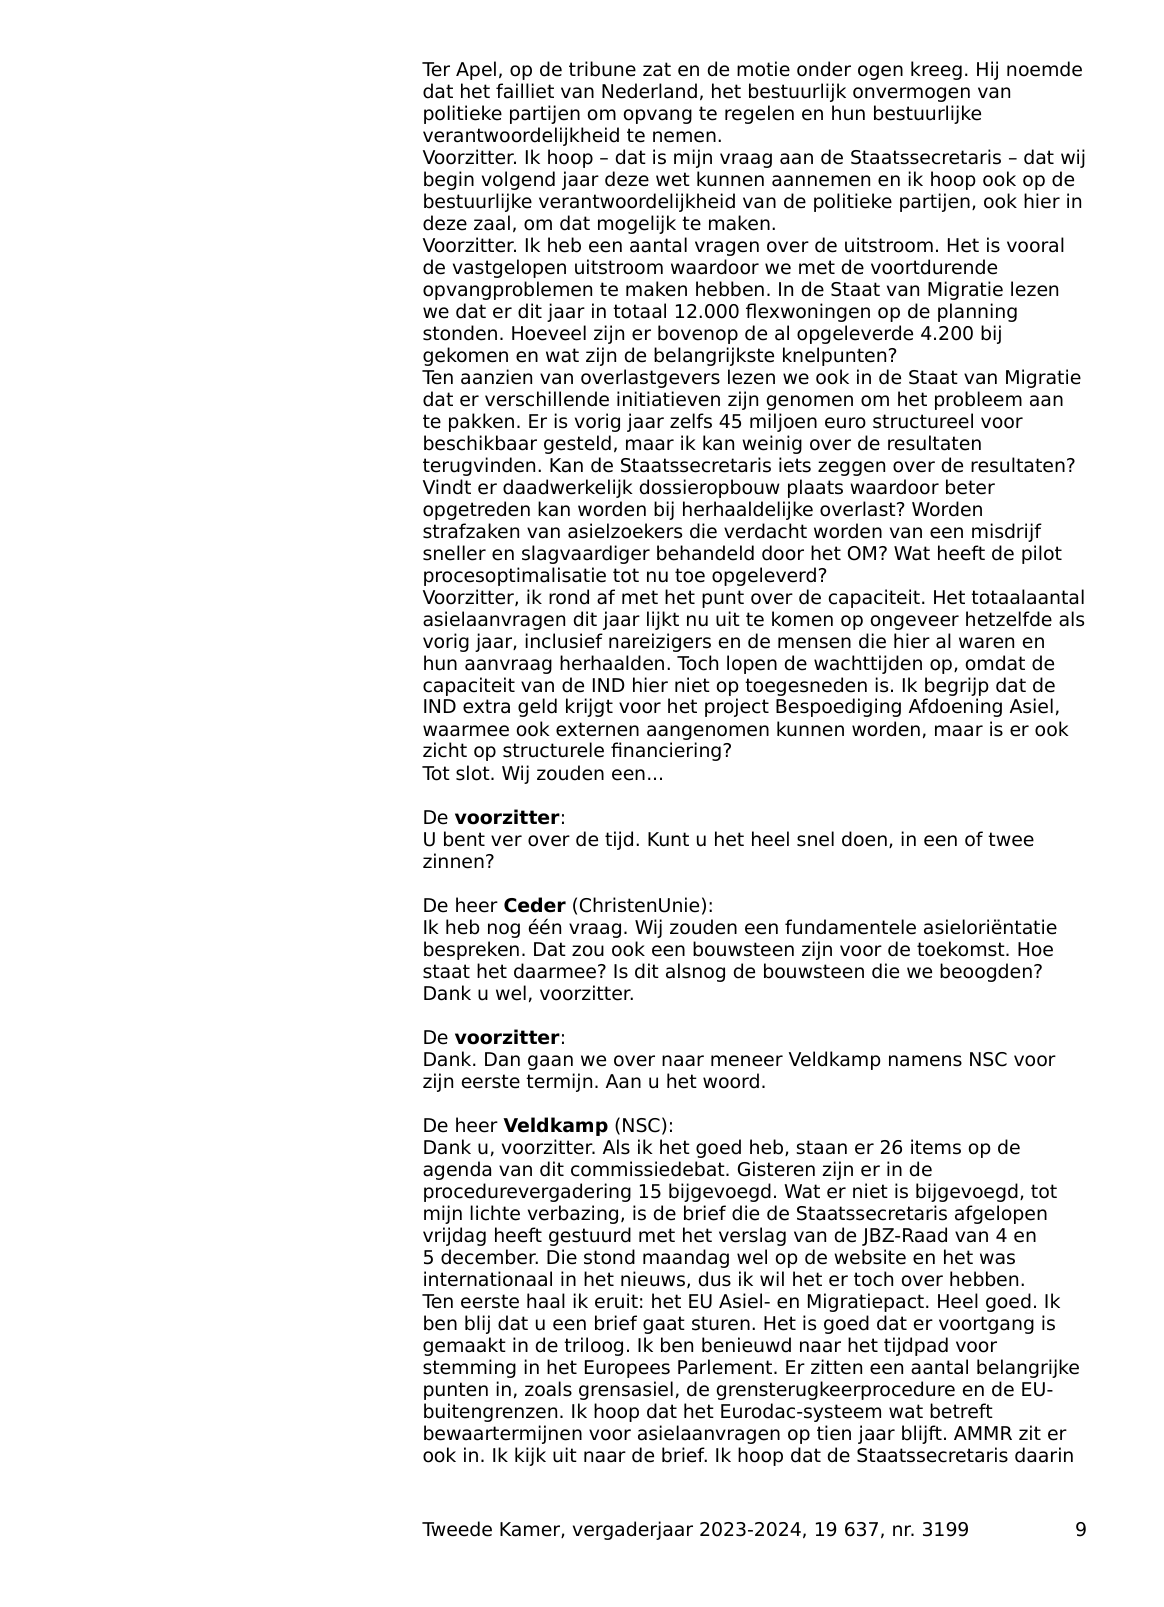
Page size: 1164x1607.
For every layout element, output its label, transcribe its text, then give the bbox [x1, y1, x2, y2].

text Voorzitter. Ik heb een aantal vragen over de uitstroom. Het is vooral de vastgelopen uitstroom waardoor we met de voortdurende opvangproblemen te maken hebben. In de Staat van Migratie lezen we dat er dit jaar in totaal 12.000 flexwoningen op de planning stonden. Hoeveel zijn er bovenop de al opgeleverde 4.200 bij gekomen en wat zijn de belangrijkste knelpunten? [422, 235, 1087, 367]
text Ik heb nog één vraag. Wij zouden een fundamentele asieloriëntatie bespreken. Dat zou ook een bouwsteen zijn voor de toekomst. Hoe staat het daarmee? Is dit alsnog de bouwsteen die we beoogden? [422, 917, 1087, 983]
text De voorzitter: [422, 807, 1087, 828]
text Ter Apel, op de tribune zat en de motie onder ogen kreeg. Hij noemde dat het failliet van Nederland, het bestuurlijk onvermogen van politieke partijen om opvang te regelen en hun bestuurlijke verantwoordelijkheid te nemen. [422, 59, 1087, 147]
text Dank u, voorzitter. Als ik het goed heb, staan er 26 items op de agenda van dit commissiedebat. Gisteren zijn er in de procedurevergadering 15 bijgevoegd. Wat er niet is bijgevoegd, tot mijn lichte verbazing, is de brief die de Staatssecretaris afgelopen vrijdag heeft gestuurd met het verslag van de JBZ-Raad van 4 en 5 december. Die stond maandag wel op de website en het was internationaal in het nieuws, dus ik wil het er toch over hebben. [422, 1137, 1087, 1291]
text Voorzitter. Ik hoop – dat is mijn vraag aan de Staatssecretaris – dat wij begin volgend jaar deze wet kunnen aannemen en ik hoop ook op de bestuurlijke verantwoordelijkheid van de politieke partijen, ook hier in deze zaal, om dat mogelijk te maken. [422, 147, 1087, 235]
text Ten aanzien van overlastgevers lezen we ook in de Staat van Migratie dat er verschillende initiatieven zijn genomen om het probleem aan te pakken. Er is vorig jaar zelfs 45 miljoen euro structureel voor beschikbaar gesteld, maar ik kan weinig over de resultaten terugvinden. Kan de Staatssecretaris iets zeggen over de resultaten? Vindt er daadwerkelijk dossieropbouw plaats waardoor beter opgetreden kan worden bij herhaaldelijke overlast? Worden strafzaken van asielzoekers die verdacht worden van een misdrijf sneller en slagvaardiger behandeld door het OM? Wat heeft de pilot procesoptimalisatie tot nu toe opgeleverd? [422, 367, 1087, 587]
text De voorzitter: [422, 1027, 1087, 1049]
text Dank. Dan gaan we over naar meneer Veldkamp namens NSC voor zijn eerste termijn. Aan u het woord. [422, 1049, 1087, 1093]
text Tot slot. Wij zouden een... [422, 762, 1087, 784]
text Ten eerste haal ik eruit: het EU Asiel- en Migratiepact. Heel goed. Ik ben blij dat u een brief gaat sturen. Het is goed dat er voortgang is gemaakt in de triloog. Ik ben benieuwd naar het tijdpad voor stemming in het Europees Parlement. Er zitten een aantal belangrijke punten in, zoals grensasiel, de grensterugkeerprocedure en de EU-buitengrenzen. Ik hoop dat het Eurodac-systeem wat betreft bewaartermijnen voor asielaanvragen op tien jaar blijft. AMMR zit er ook in. Ik kijk uit naar de brief. Ik hoop dat de Staatssecretaris daarin [422, 1291, 1087, 1467]
text Voorzitter, ik rond af met het punt over de capaciteit. Het totaalaantal asielaanvragen dit jaar lijkt nu uit te komen op ongeveer hetzelfde als vorig jaar, inclusief nareizigers en de mensen die hier al waren en hun aanvraag herhaalden. Toch lopen de wachttijden op, omdat de capaciteit van de IND hier niet op toegesneden is. Ik begrijp dat de IND extra geld krijgt voor het project Bespoediging Afdoening Asiel, waarmee ook externen aangenomen kunnen worden, maar is er ook zicht op structurele financiering? [422, 587, 1087, 762]
text De heer Veldkamp (NSC): [422, 1115, 1087, 1137]
text De heer Ceder (ChristenUnie): [422, 895, 1087, 917]
text U bent ver over de tijd. Kunt u het heel snel doen, in een of twee zinnen? [422, 828, 1087, 872]
text Dank u wel, voorzitter. [422, 983, 1087, 1004]
